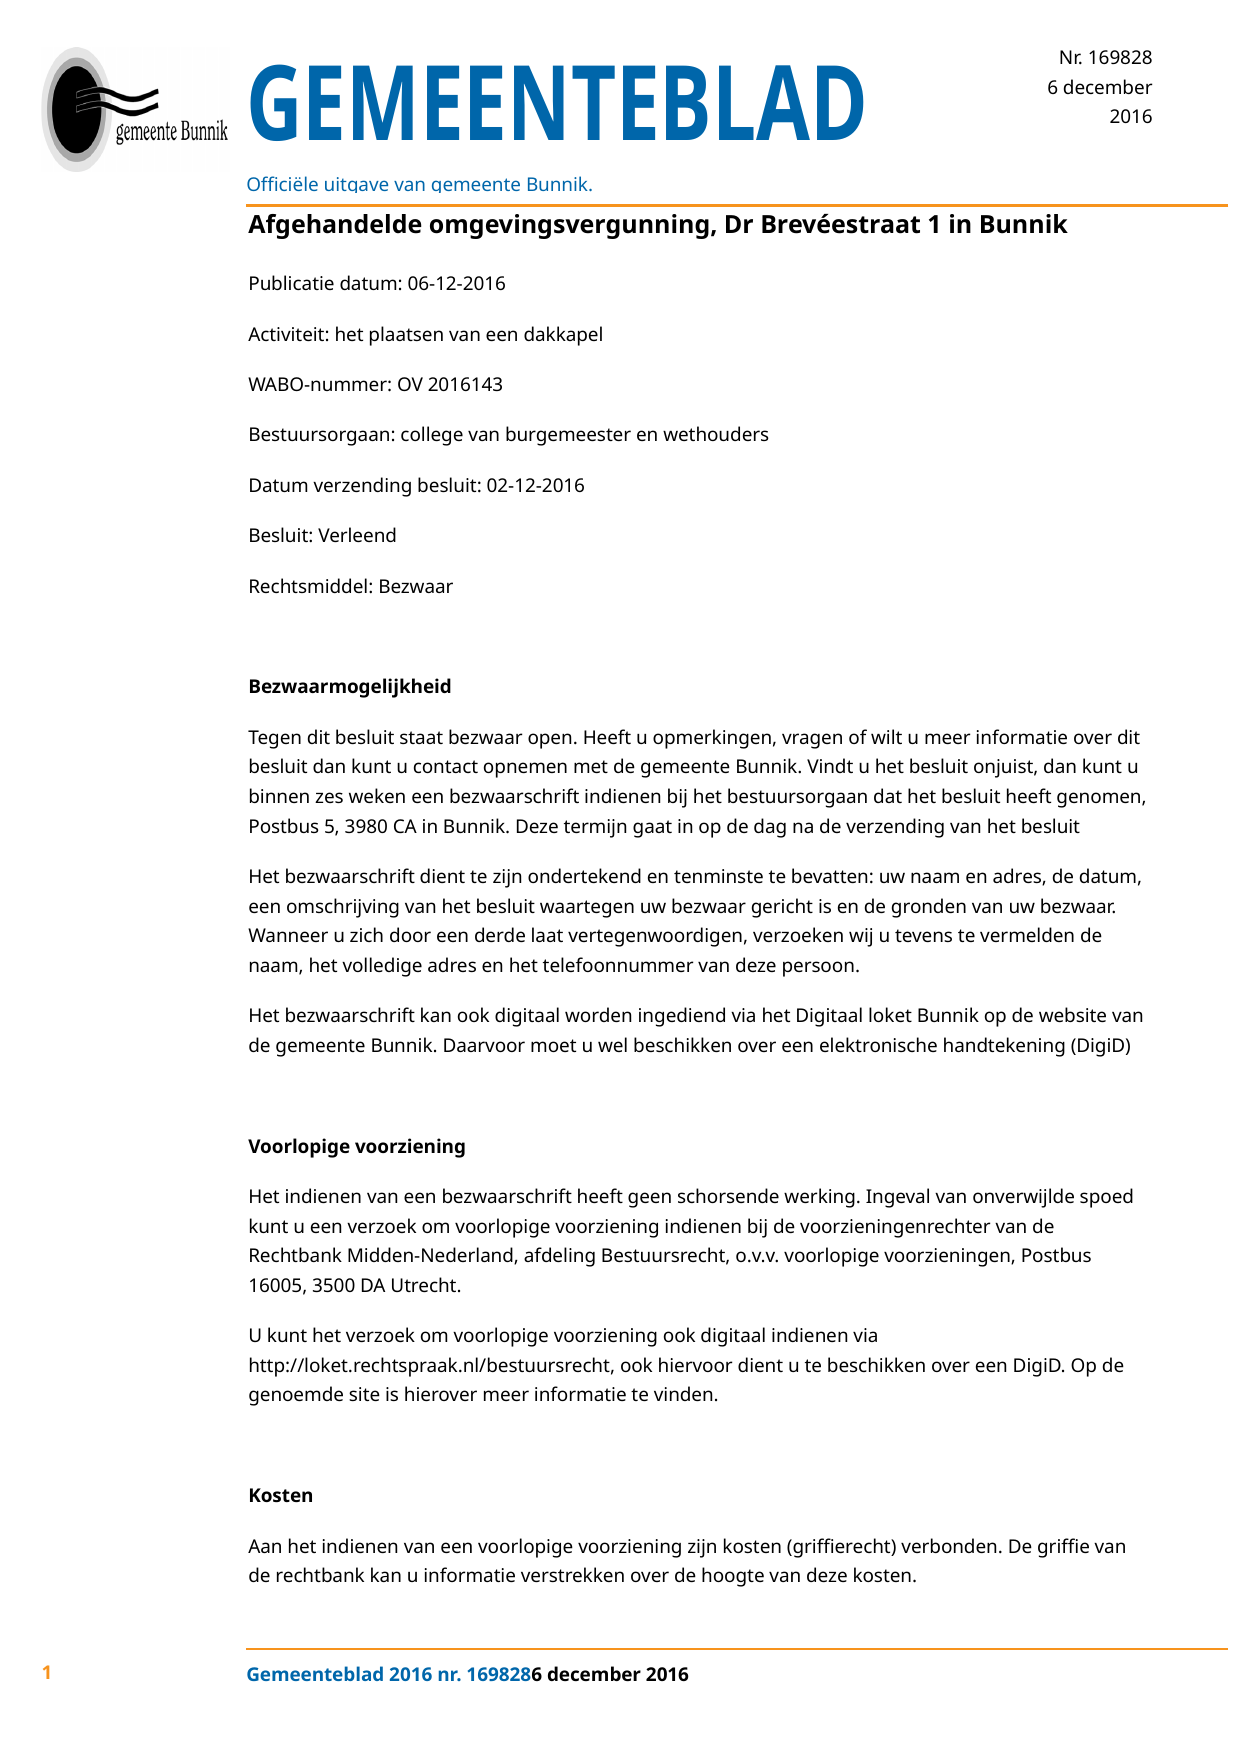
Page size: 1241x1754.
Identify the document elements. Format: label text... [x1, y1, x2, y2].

text Het bezwaarschrift dient te zijn ondertekend en tenminste te bevatten: uw naam en adres, de datum, een omschrijving van het besluit waartegen uw bezwaar gericht is en de gronden van uw bezwaar. Wanneer u zich door een derde laat vertegenwoordigen, verzoeken wij u tevens te vermelden de naam, het volledige adres en het telefoonnummer van deze persoon. [248, 863, 1152, 978]
text Het indienen van een bezwaarschrift heeft geen schorsende werking. Ingeval van onverwijlde spoed kunt u een verzoek om voorlopige voorziening indienen bij de voorzieningenrechter van de Rechtbank Midden-Nederland, afdeling Bestuursrecht, o.v.v. voorlopige voorzieningen, Postbus 16005, 3500 DA Utrecht. [248, 1183, 1152, 1298]
text Rechtsmiddel: Bezwaar [248, 573, 1152, 598]
text WABO-nummer: OV 2016143 [248, 371, 1152, 397]
text Bezwaarmogelijkheid [248, 674, 1152, 699]
text U kunt het verzoek om voorlopige voorziening ook digitaal indienen via http://loket.rechtspraak.nl/bestuursrecht, ook hiervoor dient u te beschikken over een DigiD. Op de genoemde site is hierover meer informatie te vinden. [248, 1322, 1152, 1407]
picture [41, 47, 231, 172]
text Datum verzending besluit: 02-12-2016 [248, 472, 1152, 498]
text Afgehandelde omgevingsvergunning, Dr Brevéestraat 1 in Bunnik [248, 207, 1152, 241]
text Kosten [248, 1482, 1152, 1508]
text Tegen dit besluit staat bezwaar open. Heeft u opmerkingen, vragen of wilt u meer informatie over dit besluit dan kunt u contact opnemen met de gemeente Bunnik. Vindt u het besluit onjuist, dan kunt u binnen zes weken een bezwaarschrift indienen bij het bestuursorgaan dat het besluit heeft genomen, Postbus 5, 3980 CA in Bunnik. Deze termijn gaat in op de dag na de verzending van het besluit [248, 724, 1152, 838]
text Publicatie datum: 06-12-2016 [248, 270, 1152, 296]
text Bestuursorgaan: college van burgemeester en wethouders [248, 422, 1152, 447]
text Het bezwaarschrift kan ook digitaal worden ingediend via het Digitaal loket Bunnik op de website van de gemeente Bunnik. Daarvoor moet u wel beschikken over een elektronische handtekening (DigiD) [248, 1002, 1152, 1058]
text Voorlopige voorziening [248, 1133, 1152, 1158]
text Activiteit: het plaatsen van een dakkapel [248, 321, 1152, 346]
text Aan het indienen van een voorlopige voorziening zijn kosten (griffierecht) verbonden. De griffie van de rechtbank kan u informatie verstrekken over de hoogte van deze kosten. [248, 1533, 1152, 1588]
text Besluit: Verleend [248, 522, 1152, 548]
